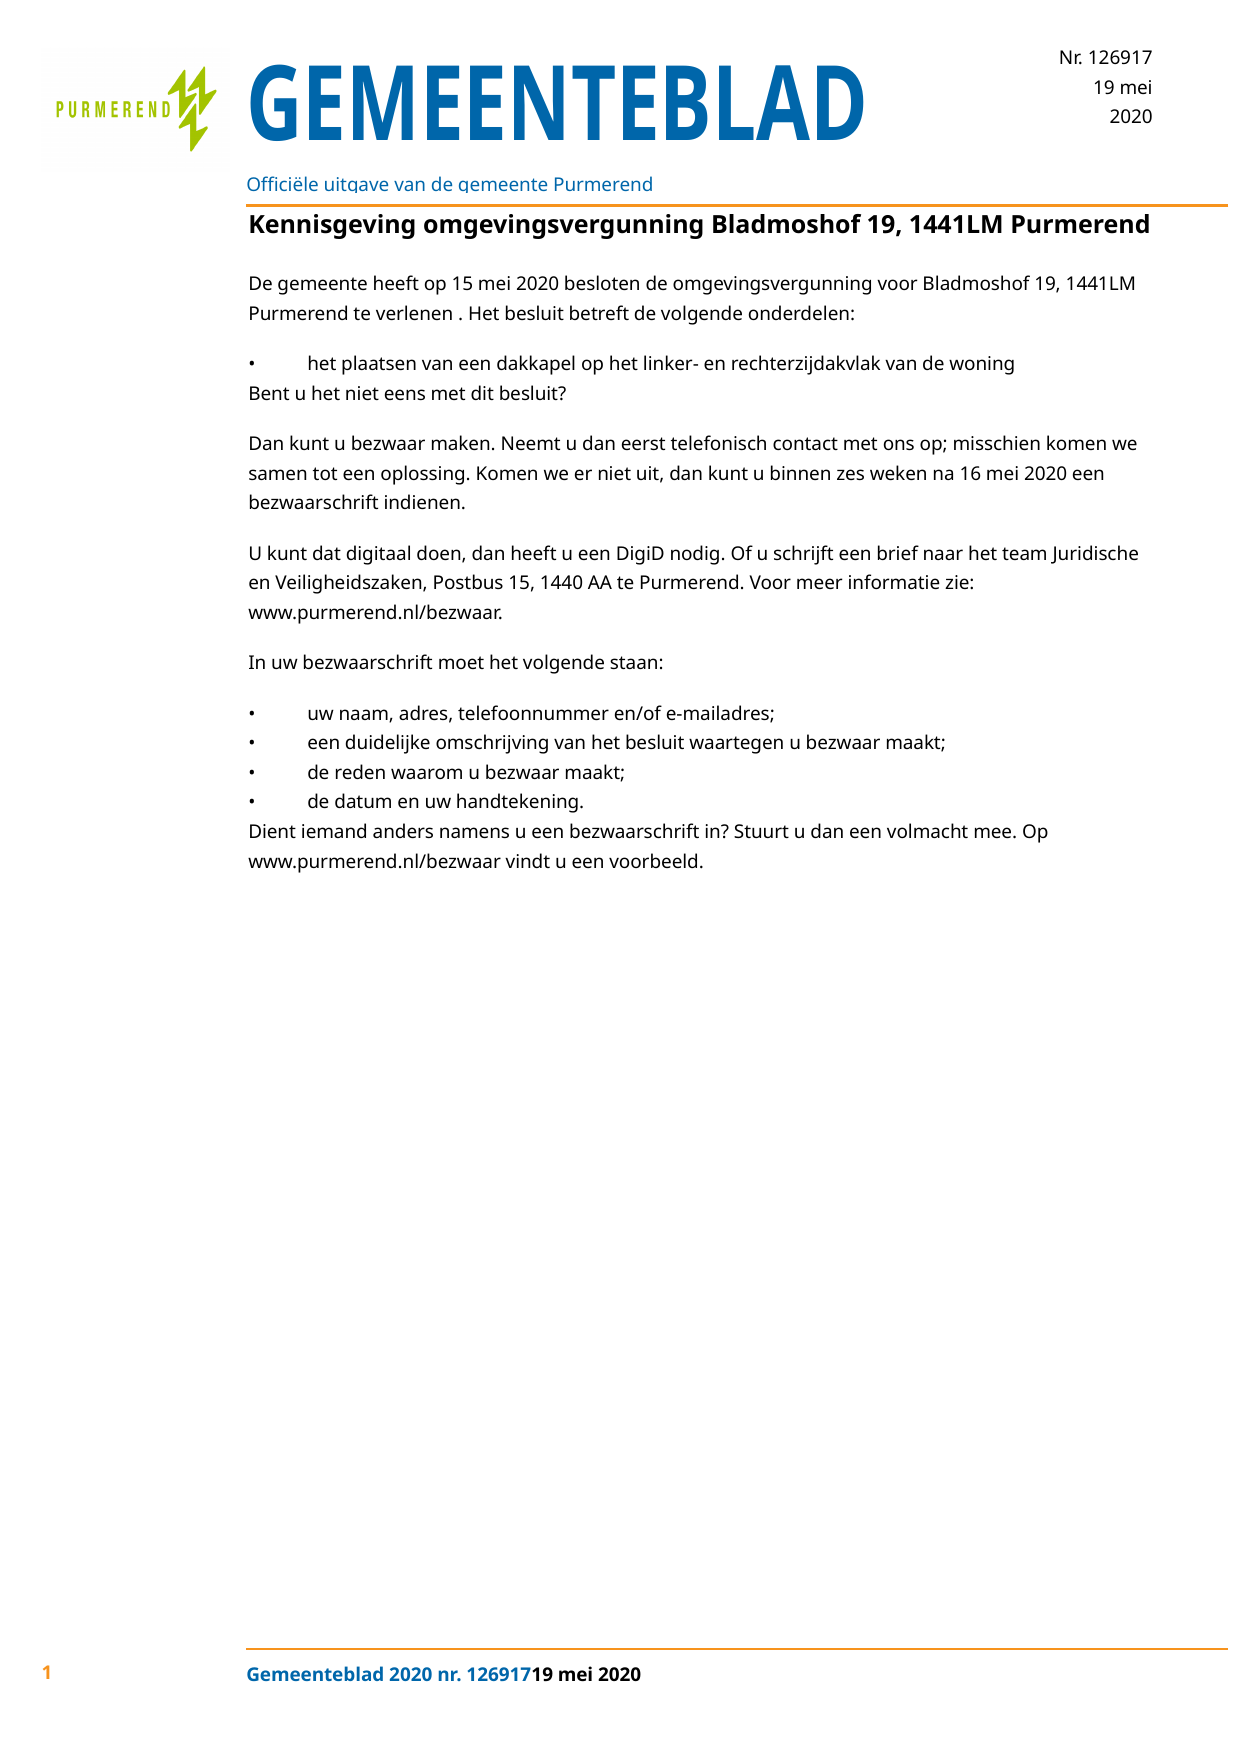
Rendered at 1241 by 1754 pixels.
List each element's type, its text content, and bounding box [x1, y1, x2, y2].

text Dient iemand anders namens u een bezwaarschrift in? Stuurt u dan een volmacht mee. Op www.purmerend.nl/bezwaar vindt u een voorbeeld. [248, 818, 1152, 873]
text De gemeente heeft op 15 mei 2020 besloten de omgevingsvergunning voor Bladmoshof 19, 1441LM Purmerend te verlenen . Het besluit betreft de volgende onderdelen: [248, 270, 1152, 326]
text U kunt dat digitaal doen, dan heeft u een DigiD nodig. Of u schrijft een brief naar het team Juridische en Veiligheidszaken, Postbus 15, 1440 AA te Purmerend. Voor meer informatie zie: www.purmerend.nl/bezwaar. [248, 540, 1152, 625]
list uw naam, adres, telefoonnummer en/of e-mailadres; [248, 700, 1152, 726]
list de datum en uw handtekening. [248, 789, 1152, 814]
text Bent u het niet eens met dit besluit? [248, 380, 1152, 406]
text In uw bezwaarschrift moet het volgende staan: [248, 649, 1152, 675]
list het plaatsen van een dakkapel op het linker- en rechterzijdakvlak van de woning [248, 350, 1152, 376]
picture [41, 47, 231, 172]
list een duidelijke omschrijving van het besluit waartegen u bezwaar maakt; [248, 729, 1152, 755]
text Dan kunt u bezwaar maken. Neemt u dan eerst telefonisch contact met ons op; misschien komen we samen tot een oplossing. Komen we er niet uit, dan kunt u binnen zes weken na 16 mei 2020 een bezwaarschrift indienen. [248, 430, 1152, 515]
text Kennisgeving omgevingsvergunning Bladmoshof 19, 1441LM Purmerend [248, 207, 1152, 241]
list de reden waarom u bezwaar maakt; [248, 759, 1152, 785]
